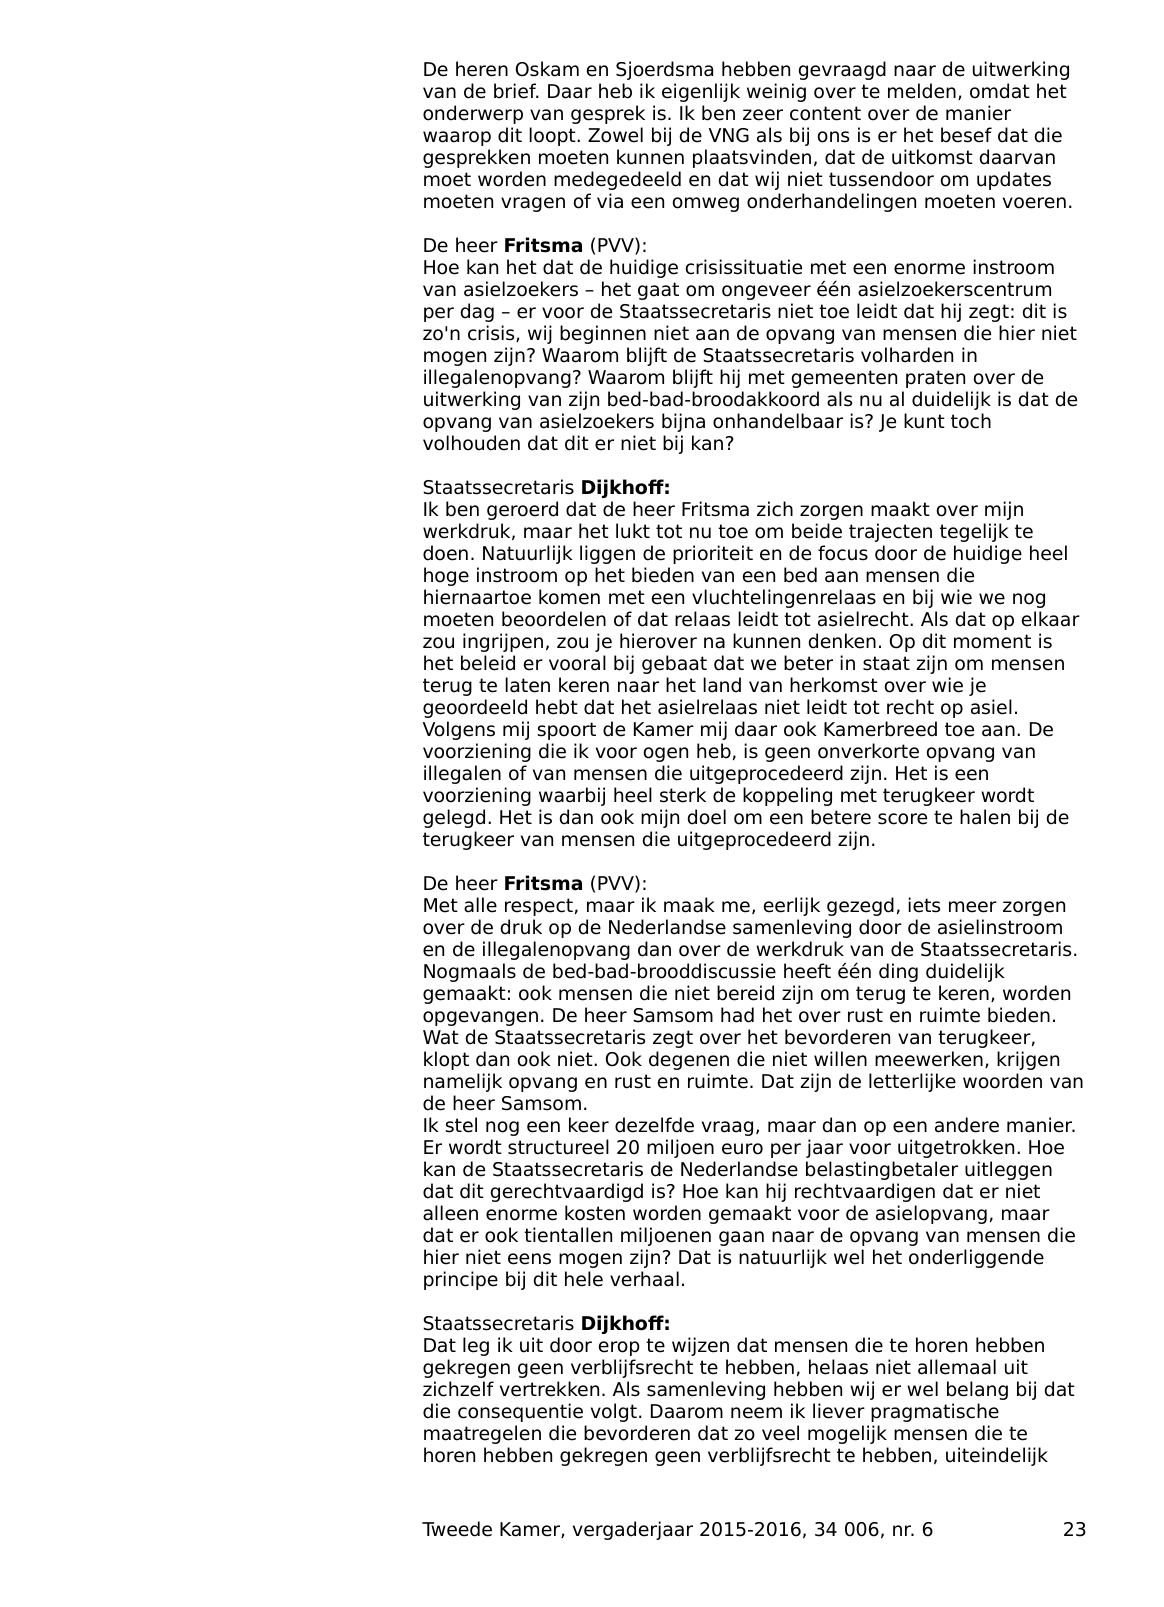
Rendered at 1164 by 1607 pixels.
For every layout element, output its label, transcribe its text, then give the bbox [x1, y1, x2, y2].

text Nogmaals de bed-bad-brooddiscussie heeft één ding duidelijk gemaakt: ook mensen die niet bereid zijn om terug te keren, worden opgevangen. De heer Samsom had het over rust en ruimte bieden. Wat de Staatssecretaris zegt over het bevorderen van terugkeer, klopt dan ook niet. Ook degenen die niet willen meewerken, krijgen namelijk opvang en rust en ruimte. Dat zijn de letterlijke woorden van de heer Samsom. [422, 961, 1087, 1115]
text Staatssecretaris Dijkhoff: [422, 477, 1087, 499]
text Dat leg ik uit door erop te wijzen dat mensen die te horen hebben gekregen geen verblijfsrecht te hebben, helaas niet allemaal uit zichzelf vertrekken. Als samenleving hebben wij er wel belang bij dat die consequentie volgt. Daarom neem ik liever pragmatische maatregelen die bevorderen dat zo veel mogelijk mensen die te horen hebben gekregen geen verblijfsrecht te hebben, uiteindelijk [422, 1335, 1087, 1467]
text Ik ben geroerd dat de heer Fritsma zich zorgen maakt over mijn werkdruk, maar het lukt tot nu toe om beide trajecten tegelijk te doen. Natuurlijk liggen de prioriteit en de focus door de huidige heel hoge instroom op het bieden van een bed aan mensen die hiernaartoe komen met een vluchtelingenrelaas en bij wie we nog moeten beoordelen of dat relaas leidt tot asielrecht. Als dat op elkaar zou ingrijpen, zou je hierover na kunnen denken. Op dit moment is het beleid er vooral bij gebaat dat we beter in staat zijn om mensen terug te laten keren naar het land van herkomst over wie je geoordeeld hebt dat het asielrelaas niet leidt tot recht op asiel. Volgens mij spoort de Kamer mij daar ook Kamerbreed toe aan. De voorziening die ik voor ogen heb, is geen onverkorte opvang van illegalen of van mensen die uitgeprocedeerd zijn. Het is een voorziening waarbij heel sterk de koppeling met terugkeer wordt gelegd. Het is dan ook mijn doel om een betere score te halen bij de terugkeer van mensen die uitgeprocedeerd zijn. [422, 499, 1087, 851]
text Ik stel nog een keer dezelfde vraag, maar dan op een andere manier. Er wordt structureel 20 miljoen euro per jaar voor uitgetrokken. Hoe kan de Staatssecretaris de Nederlandse belastingbetaler uitleggen dat dit gerechtvaardigd is? Hoe kan hij rechtvaardigen dat er niet alleen enorme kosten worden gemaakt voor de asielopvang, maar dat er ook tientallen miljoenen gaan naar de opvang van mensen die hier niet eens mogen zijn? Dat is natuurlijk wel het onderliggende principe bij dit hele verhaal. [422, 1115, 1087, 1291]
text De heer Fritsma (PVV): [422, 873, 1087, 895]
text Hoe kan het dat de huidige crisissituatie met een enorme instroom van asielzoekers – het gaat om ongeveer één asielzoekerscentrum per dag – er voor de Staatssecretaris niet toe leidt dat hij zegt: dit is zo'n crisis, wij beginnen niet aan de opvang van mensen die hier niet mogen zijn? Waarom blijft de Staatssecretaris volharden in illegalenopvang? Waarom blijft hij met gemeenten praten over de uitwerking van zijn bed-bad-broodakkoord als nu al duidelijk is dat de opvang van asielzoekers bijna onhandelbaar is? Je kunt toch volhouden dat dit er niet bij kan? [422, 257, 1087, 455]
text Met alle respect, maar ik maak me, eerlijk gezegd, iets meer zorgen over de druk op de Nederlandse samenleving door de asielinstroom en de illegalenopvang dan over de werkdruk van de Staatssecretaris. [422, 895, 1087, 961]
text De heer Fritsma (PVV): [422, 235, 1087, 257]
text De heren Oskam en Sjoerdsma hebben gevraagd naar de uitwerking van de brief. Daar heb ik eigenlijk weinig over te melden, omdat het onderwerp van gesprek is. Ik ben zeer content over de manier waarop dit loopt. Zowel bij de VNG als bij ons is er het besef dat die gesprekken moeten kunnen plaatsvinden, dat de uitkomst daarvan moet worden medegedeeld en dat wij niet tussendoor om updates moeten vragen of via een omweg onderhandelingen moeten voeren. [422, 59, 1087, 213]
text Staatssecretaris Dijkhoff: [422, 1313, 1087, 1335]
